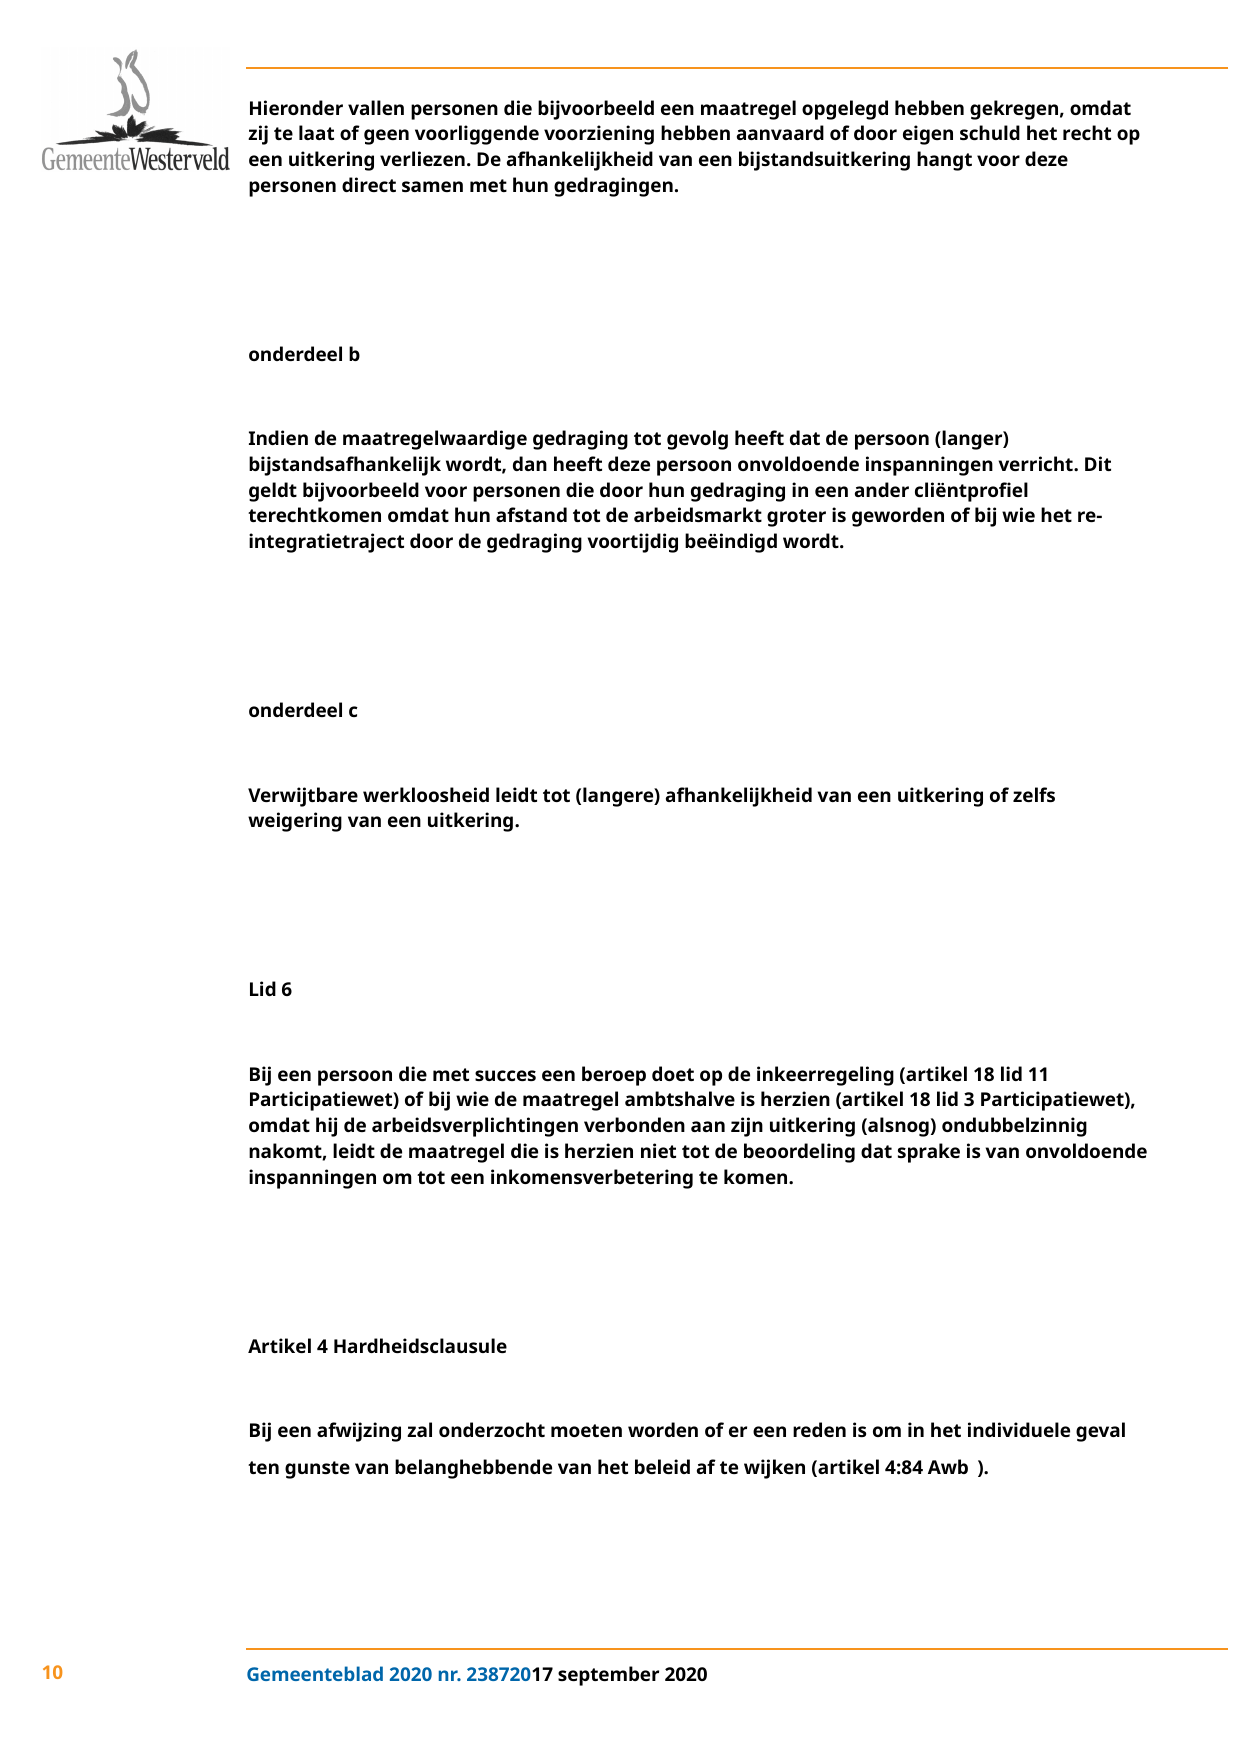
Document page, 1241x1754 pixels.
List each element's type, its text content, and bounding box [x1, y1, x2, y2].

text onderdeel b [248, 341, 1152, 367]
picture [41, 47, 231, 172]
text Artikel 4 Hardheidsclausule [248, 1333, 1152, 1358]
text Bij een persoon die met succes een beroep doet op de inkeerregeling (artikel 18 lid 11 Participatiewet) of bij wie de maatregel ambtshalve is herzien (artikel 18 lid 3 Participatiewet), omdat hij de arbeidsverplichtingen verbonden aan zijn uitkering (alsnog) ondubbelzinnig nakomt, leidt de maatregel die is herzien niet tot de beoordeling dat sprake is van onvoldoende inspanningen om tot een inkomensverbetering te komen. [248, 1061, 1152, 1189]
text Hieronder vallen personen die bijvoorbeeld een maatregel opgelegd hebben gekregen, omdat zij te laat of geen voorliggende voorziening hebben aanvaard of door eigen schuld het recht op een uitkering verliezen. De afhankelijkheid van een bijstandsuitkering hangt voor deze personen direct samen met hun gedragingen. [248, 95, 1152, 198]
text onderdeel c [248, 697, 1152, 723]
text Verwijtbare werkloosheid leidt tot (langere) afhankelijkheid van een uitkering of zelfs weigering van een uitkering. [248, 782, 1152, 833]
text Bij een afwijzing zal onderzocht moeten worden of er een reden is om in het individuele geval ten gunste van belanghebbende van het beleid af te wijken (artikel 4:84 Awb ). [248, 1417, 1152, 1483]
text Indien de maatregelwaardige gedraging tot gevolg heeft dat de persoon (langer) bijstandsafhankelijk wordt, dan heeft deze persoon onvoldoende inspanningen verricht. Dit geldt bijvoorbeeld voor personen die door hun gedraging in een ander cliëntprofiel terechtkomen omdat hun afstand tot de arbeidsmarkt groter is geworden of bij wie het re-integratietraject door de gedraging voortijdig beëindigd wordt. [248, 425, 1152, 554]
text Lid 6 [248, 976, 1152, 1002]
